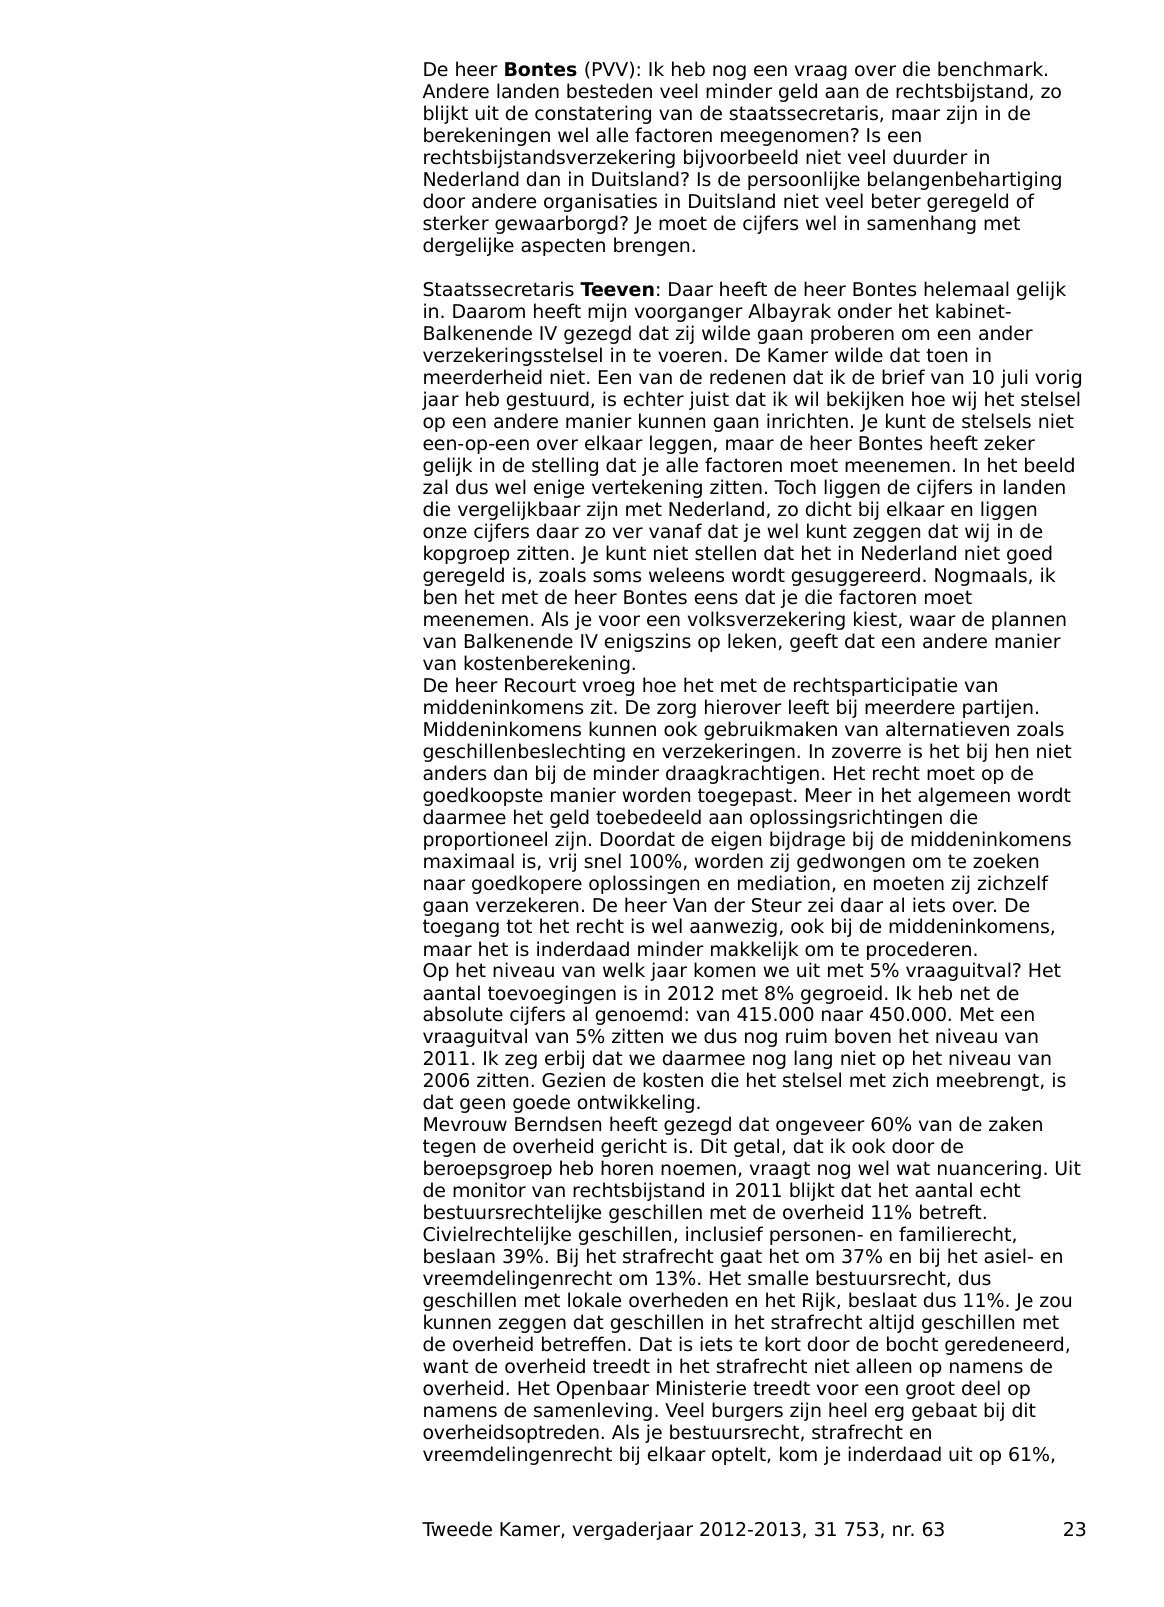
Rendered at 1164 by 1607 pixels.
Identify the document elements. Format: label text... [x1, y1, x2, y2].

text De heer Bontes (PVV): Ik heb nog een vraag over die benchmark. Andere landen besteden veel minder geld aan de rechtsbijstand, zo blijkt uit de constatering van de staatssecretaris, maar zijn in de berekeningen wel alle factoren meegenomen? Is een rechtsbijstandsverzekering bijvoorbeeld niet veel duurder in Nederland dan in Duitsland? Is de persoonlijke belangenbehartiging door andere organisaties in Duitsland niet veel beter geregeld of sterker gewaarborgd? Je moet de cijfers wel in samenhang met dergelijke aspecten brengen. [422, 59, 1087, 257]
text De heer Recourt vroeg hoe het met de rechtsparticipatie van middeninkomens zit. De zorg hierover leeft bij meerdere partijen. Middeninkomens kunnen ook gebruikmaken van alternatieven zoals geschillenbeslechting en verzekeringen. In zoverre is het bij hen niet anders dan bij de minder draagkrachtigen. Het recht moet op de goedkoopste manier worden toegepast. Meer in het algemeen wordt daarmee het geld toebedeeld aan oplossingsrichtingen die proportioneel zijn. Doordat de eigen bijdrage bij de middeninkomens maximaal is, vrij snel 100%, worden zij gedwongen om te zoeken naar goedkopere oplossingen en mediation, en moeten zij zichzelf gaan verzekeren. De heer Van der Steur zei daar al iets over. De toegang tot het recht is wel aanwezig, ook bij de middeninkomens, maar het is inderdaad minder makkelijk om te procederen. [422, 675, 1087, 960]
text Op het niveau van welk jaar komen we uit met 5% vraaguitval? Het aantal toevoegingen is in 2012 met 8% gegroeid. Ik heb net de absolute cijfers al genoemd: van 415.000 naar 450.000. Met een vraaguitval van 5% zitten we dus nog ruim boven het niveau van 2011. Ik zeg erbij dat we daarmee nog lang niet op het niveau van 2006 zitten. Gezien de kosten die het stelsel met zich meebrengt, is dat geen goede ontwikkeling. [422, 960, 1087, 1114]
text Mevrouw Berndsen heeft gezegd dat ongeveer 60% van de zaken tegen de overheid gericht is. Dit getal, dat ik ook door de beroepsgroep heb horen noemen, vraagt nog wel wat nuancering. Uit de monitor van rechtsbijstand in 2011 blijkt dat het aantal echt bestuursrechtelijke geschillen met de overheid 11% betreft. Civielrechtelijke geschillen, inclusief personen- en familierecht, beslaan 39%. Bij het strafrecht gaat het om 37% en bij het asiel- en vreemdelingenrecht om 13%. Het smalle bestuursrecht, dus geschillen met lokale overheden en het Rijk, beslaat dus 11%. Je zou kunnen zeggen dat geschillen in het strafrecht altijd geschillen met de overheid betreffen. Dat is iets te kort door de bocht geredeneerd, want de overheid treedt in het strafrecht niet alleen op namens de overheid. Het Openbaar Ministerie treedt voor een groot deel op namens de samenleving. Veel burgers zijn heel erg gebaat bij dit overheidsoptreden. Als je bestuursrecht, strafrecht en vreemdelingenrecht bij elkaar optelt, kom je inderdaad uit op 61%, [422, 1114, 1087, 1466]
text Staatssecretaris Teeven: Daar heeft de heer Bontes helemaal gelijk in. Daarom heeft mijn voorganger Albayrak onder het kabinet-Balkenende IV gezegd dat zij wilde gaan proberen om een ander verzekeringsstelsel in te voeren. De Kamer wilde dat toen in meerderheid niet. Een van de redenen dat ik de brief van 10 juli vorig jaar heb gestuurd, is echter juist dat ik wil bekijken hoe wij het stelsel op een andere manier kunnen gaan inrichten. Je kunt de stelsels niet een-op-een over elkaar leggen, maar de heer Bontes heeft zeker gelijk in de stelling dat je alle factoren moet meenemen. In het beeld zal dus wel enige vertekening zitten. Toch liggen de cijfers in landen die vergelijkbaar zijn met Nederland, zo dicht bij elkaar en liggen onze cijfers daar zo ver vanaf dat je wel kunt zeggen dat wij in de kopgroep zitten. Je kunt niet stellen dat het in Nederland niet goed geregeld is, zoals soms weleens wordt gesuggereerd. Nogmaals, ik ben het met de heer Bontes eens dat je die factoren moet meenemen. Als je voor een volksverzekering kiest, waar de plannen van Balkenende IV enigszins op leken, geeft dat een andere manier van kostenberekening. [422, 279, 1087, 675]
